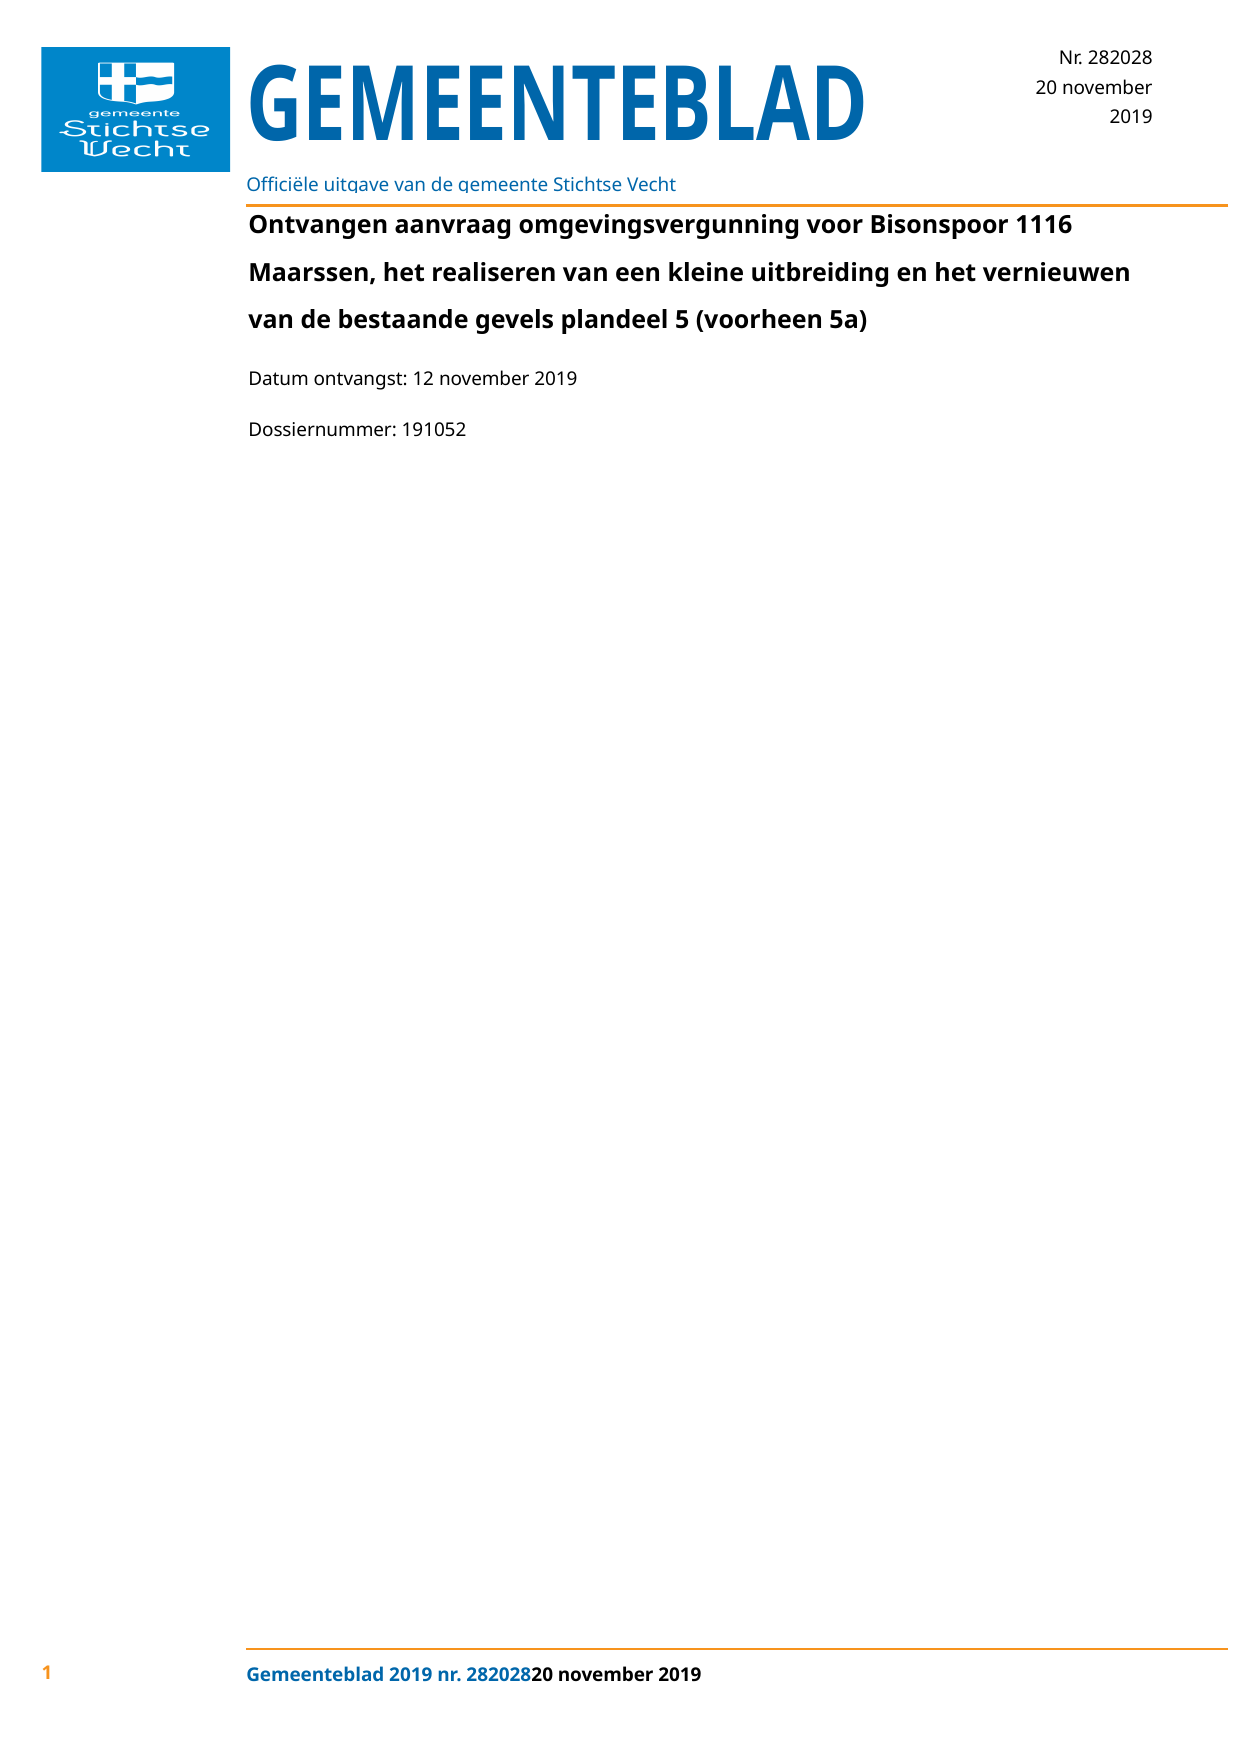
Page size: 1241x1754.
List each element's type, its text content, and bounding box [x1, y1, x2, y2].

text Dossiernummer: 191052 [248, 416, 1152, 442]
text Ontvangen aanvraag omgevingsvergunning voor Bisonspoor 1116 Maarssen, het realiseren van een kleine uitbreiding en het vernieuwen van de bestaande gevels plandeel 5 (voorheen 5a) [248, 207, 1152, 336]
picture [137, 63, 174, 103]
text Datum ontvangst: 12 november 2019 [248, 366, 1152, 391]
picture [99, 63, 135, 101]
